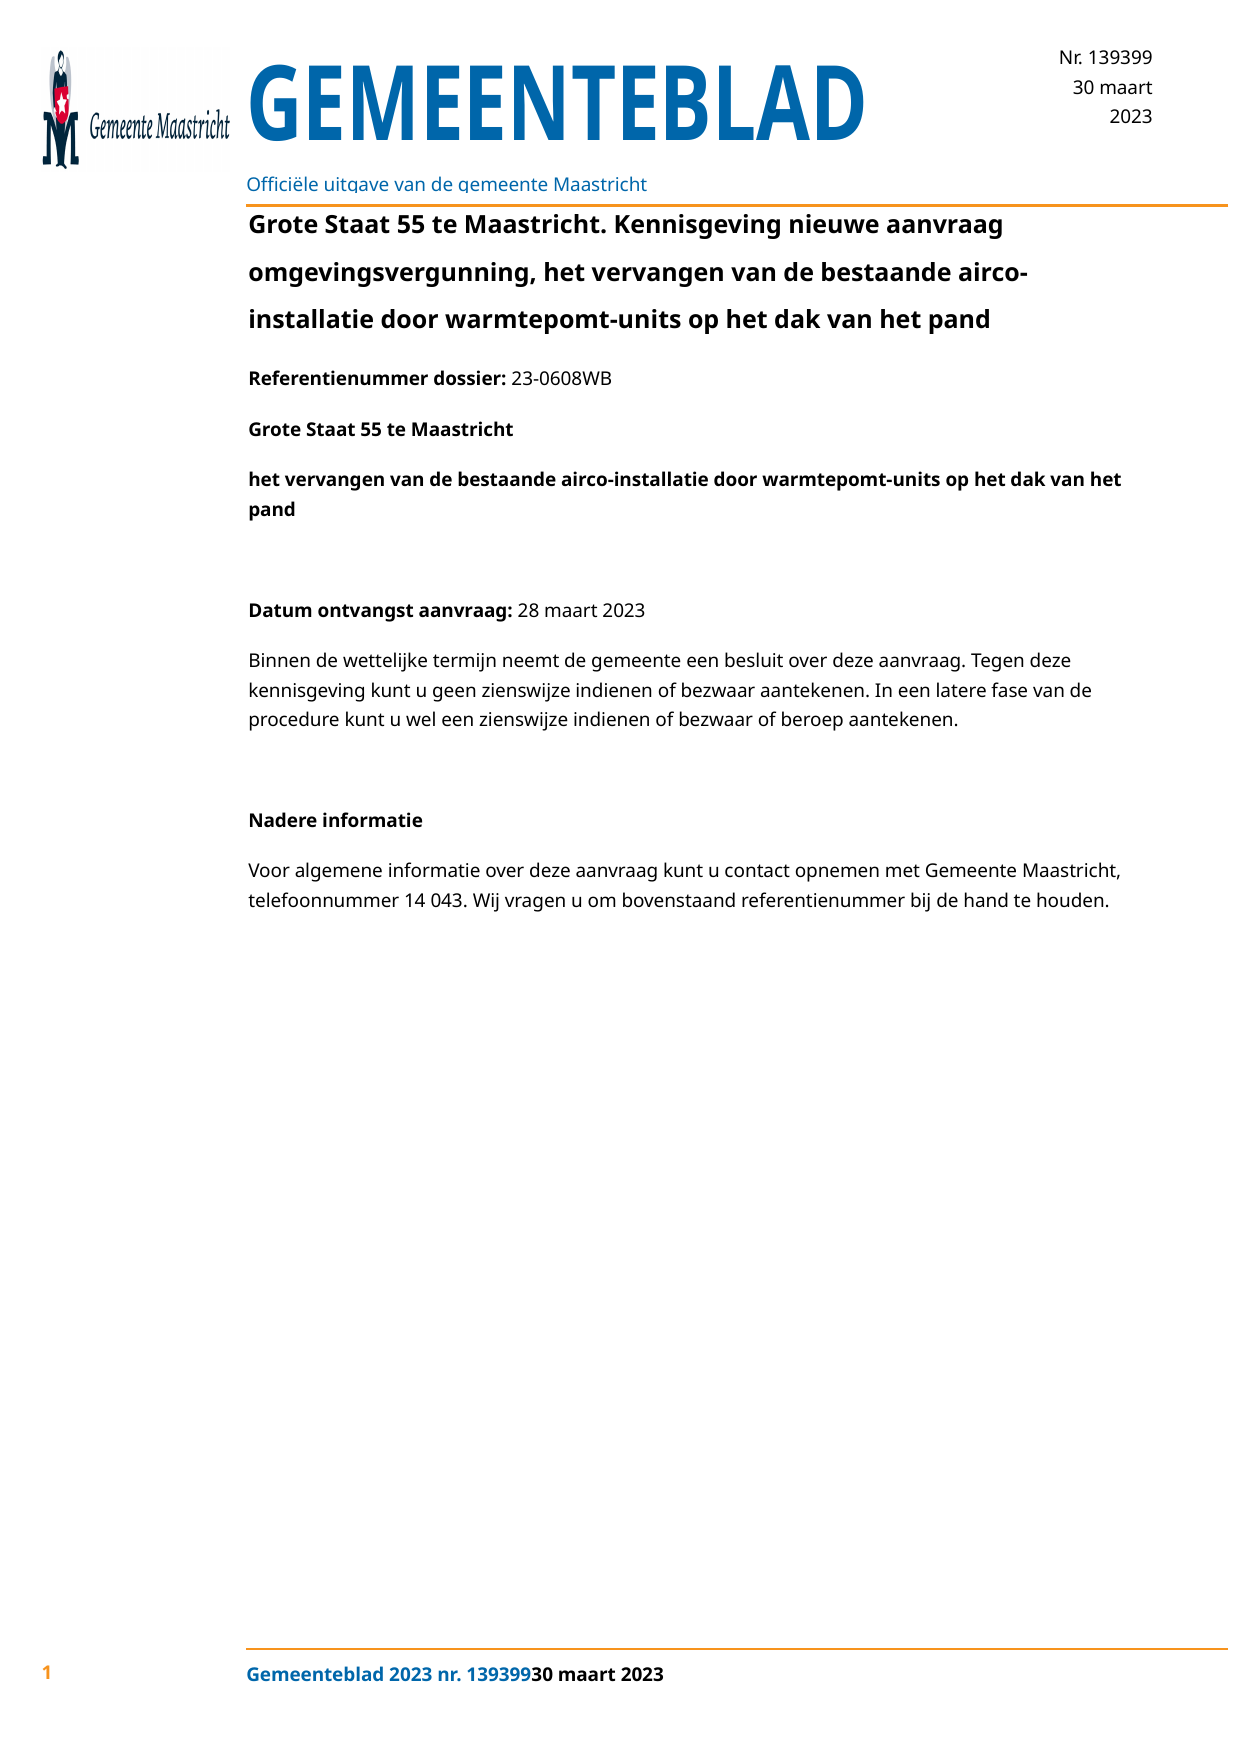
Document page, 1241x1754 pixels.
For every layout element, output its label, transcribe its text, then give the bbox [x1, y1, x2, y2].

text Binnen de wettelijke termijn neemt de gemeente een besluit over deze aanvraag. Tegen deze kennisgeving kunt u geen zienswijze indienen of bezwaar aantekenen. In een latere fase van de procedure kunt u wel een zienswijze indienen of bezwaar of beroep aantekenen. [248, 647, 1152, 732]
text Voor algemene informatie over deze aanvraag kunt u contact opnemen met Gemeente Maastricht, telefoonnummer 14 043. Wij vragen u om bovenstaand referentienummer bij de hand te houden. [248, 858, 1152, 913]
text Grote Staat 55 te Maastricht. Kennisgeving nieuwe aanvraag omgevingsvergunning, het vervangen van de bestaande airco-installatie door warmtepomt-units op het dak van het pand [248, 207, 1152, 336]
text Datum ontvangst aanvraag: 28 maart 2023 [248, 597, 1152, 622]
text Nadere informatie [248, 807, 1152, 833]
text Grote Staat 55 te Maastricht [248, 416, 1152, 442]
text het vervangen van de bestaande airco-installatie door warmtepomt-units op het dak van het pand [248, 466, 1152, 522]
text Referentienummer dossier: 23-0608WB [248, 366, 1152, 391]
picture [41, 47, 231, 172]
